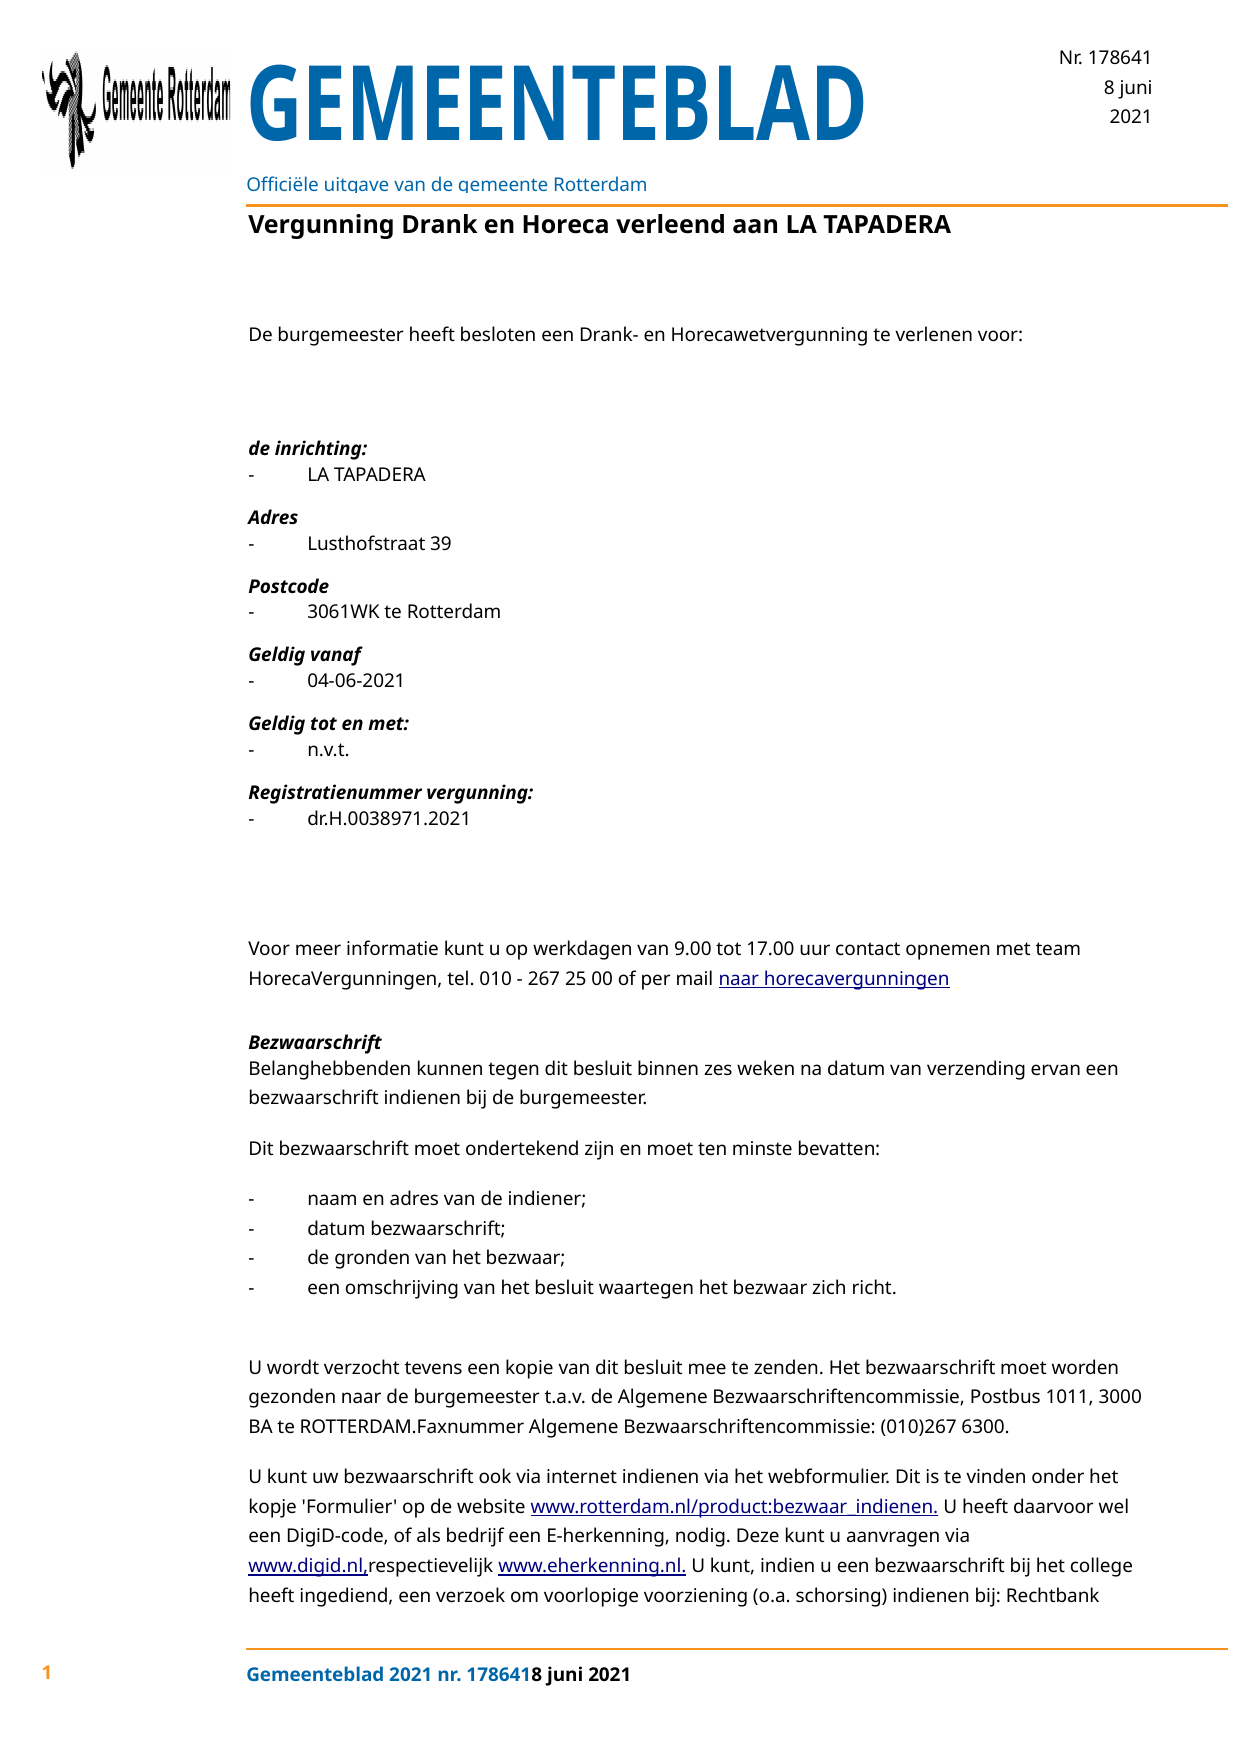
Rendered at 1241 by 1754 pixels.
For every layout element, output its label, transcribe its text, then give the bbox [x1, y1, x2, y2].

text Voor meer informatie kunt u op werkdagen van 9.00 tot 17.00 uur contact opnemen met team HorecaVergunningen, tel. 010 - 267 25 00 of per mail naar horecavergunningen [248, 936, 1152, 991]
text Postcode [248, 573, 1152, 598]
list n.v.t. [248, 736, 1152, 762]
list Lusthofstraat 39 [248, 530, 1152, 555]
list dr.H.0038971.2021 [248, 805, 1152, 831]
text de inrichting: [248, 435, 1152, 461]
list 3061WK te Rotterdam [248, 598, 1152, 624]
list 04-06-2021 [248, 667, 1152, 693]
text Geldig tot en met: [248, 711, 1152, 736]
list datum bezwaarschrift; [248, 1215, 1152, 1241]
list de gronden van het bezwaar; [248, 1244, 1152, 1270]
list LA TAPADERA [248, 461, 1152, 487]
text Vergunning Drank en Horeca verleend aan LA TAPADERA [248, 207, 1152, 241]
text U wordt verzocht tevens een kopie van dit besluit mee te zenden. Het bezwaarschrift moet worden gezonden naar de burgemeester t.a.v. de Algemene Bezwaarschriftencommissie, Postbus 1011, 3000 BA te ROTTERDAM.Faxnummer Algemene Bezwaarschriftencommissie: (010)267 6300. [248, 1354, 1152, 1439]
list naam en adres van de indiener; [248, 1185, 1152, 1211]
picture [41, 47, 231, 172]
text De burgemeester heeft besloten een Drank- en Horecawetvergunning te verlenen voor: [248, 321, 1152, 346]
text Bezwaarschrift [248, 1029, 1152, 1055]
text U kunt uw bezwaarschrift ook via internet indienen via het webformulier. Dit is te vinden onder het kopje 'Formulier' op de website www.rotterdam.nl/product:bezwaar_indienen. U heeft daarvoor wel een DigiD-code, of als bedrijf een E-herkenning, nodig. Deze kunt u aanvragen via www.digid.nl,respectievelijk www.eherkenning.nl. U kunt, indien u een bezwaarschrift bij het college heeft ingediend, een verzoek om voorlopige voorziening (o.a. schorsing) indienen bij: Rechtbank [248, 1463, 1152, 1608]
text Registratienummer vergunning: [248, 779, 1152, 805]
text Adres [248, 504, 1152, 530]
list een omschrijving van het besluit waartegen het bezwaar zich richt. [248, 1274, 1152, 1300]
text Belanghebbenden kunnen tegen dit besluit binnen zes weken na datum van verzending ervan een bezwaarschrift indienen bij de burgemeester. [248, 1055, 1152, 1110]
text Geldig vanaf [248, 642, 1152, 667]
text Dit bezwaarschrift moet ondertekend zijn en moet ten minste bevatten: [248, 1135, 1152, 1161]
